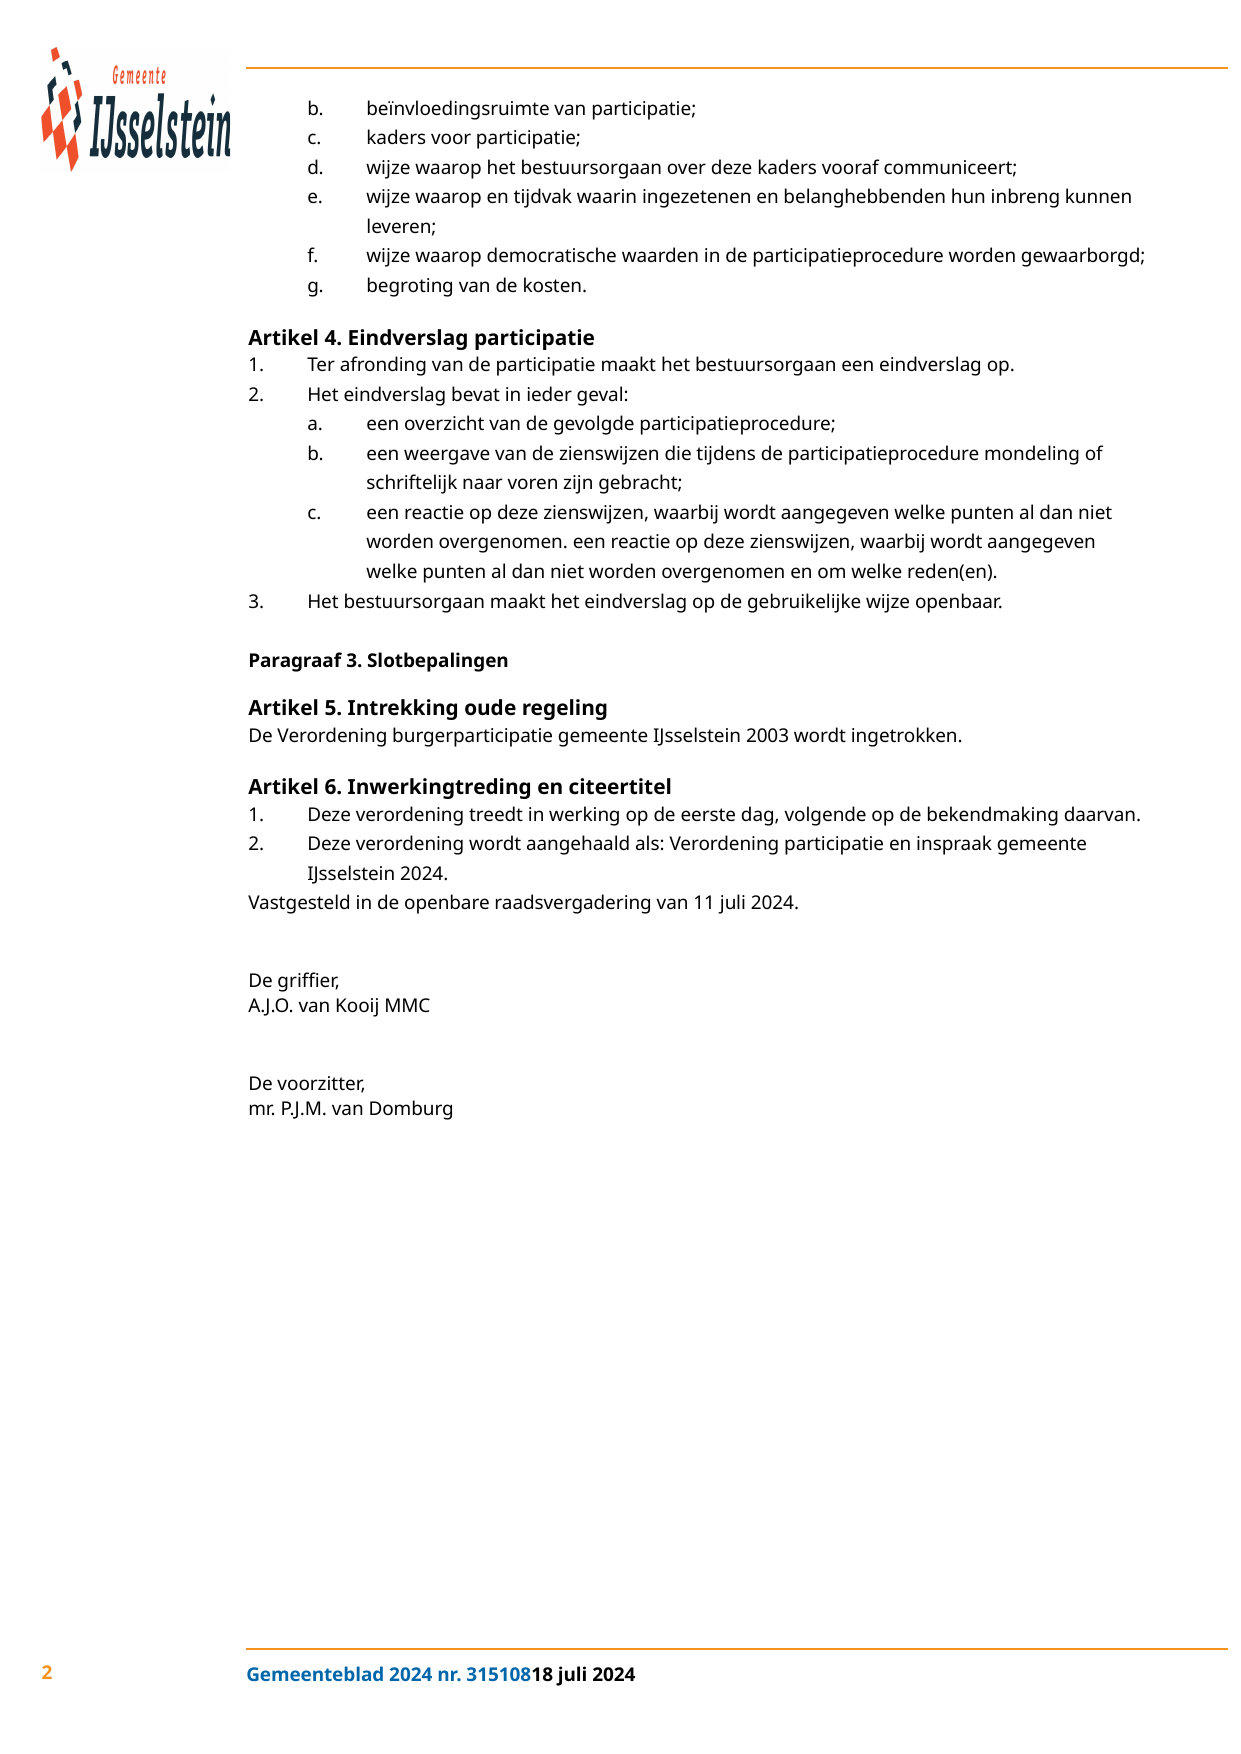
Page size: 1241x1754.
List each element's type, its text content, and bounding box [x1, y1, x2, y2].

list begroting van de kosten. [307, 272, 1152, 298]
list een reactie op deze zienswijzen, waarbij wordt aangegeven welke punten al dan niet worden overgenomen. een reactie op deze zienswijzen, waarbij wordt aangegeven welke punten al dan niet worden overgenomen en om welke reden(en). [307, 499, 1152, 584]
text Artikel 5. Intrekking oude regeling [248, 693, 1152, 722]
list Het eindverslag bevat in ieder geval: [248, 381, 1152, 406]
list een weergave van de zienswijzen die tijdens de participatieprocedure mondeling of schriftelijk naar voren zijn gebracht; [307, 440, 1152, 495]
text Vastgesteld in de openbare raadsvergadering van 11 juli 2024. [248, 889, 1152, 915]
text Paragraaf 3. Slotbepalingen [248, 647, 1152, 673]
list Deze verordening wordt aangehaald als: Verordening participatie en inspraak gemeente IJsselstein 2024. [248, 830, 1152, 886]
list wijze waarop en tijdvak waarin ingezetenen en belanghebbenden hun inbreng kunnen leveren; [307, 183, 1152, 239]
list wijze waarop democratische waarden in de participatieprocedure worden gewaarborgd; [307, 243, 1152, 268]
text De griffier, [248, 967, 1152, 992]
text Artikel 6. Inwerkingtreding en citeertitel [248, 772, 1152, 801]
picture [41, 47, 231, 172]
list Deze verordening treedt in werking op de eerste dag, volgende op de bekendmaking daarvan. [248, 801, 1152, 827]
list kaders voor participatie; [307, 124, 1152, 150]
text mr. P.J.M. van Domburg [248, 1095, 1152, 1121]
text De voorzitter, [248, 1070, 1152, 1095]
text A.J.O. van Kooij MMC [248, 992, 1152, 1018]
list wijze waarop het bestuursorgaan over deze kaders vooraf communiceert; [307, 154, 1152, 180]
list Het bestuursorgaan maakt het eindverslag op de gebruikelijke wijze openbaar. [248, 588, 1152, 613]
list Ter afronding van de participatie maakt het bestuursorgaan een eindverslag op. [248, 351, 1152, 377]
text Artikel 4. Eindverslag participatie [248, 323, 1152, 351]
list beïnvloedingsruimte van participatie; [307, 95, 1152, 121]
text De Verordening burgerparticipatie gemeente IJsselstein 2003 wordt ingetrokken. [248, 722, 1152, 748]
list een overzicht van de gevolgde participatieprocedure; [307, 410, 1152, 436]
